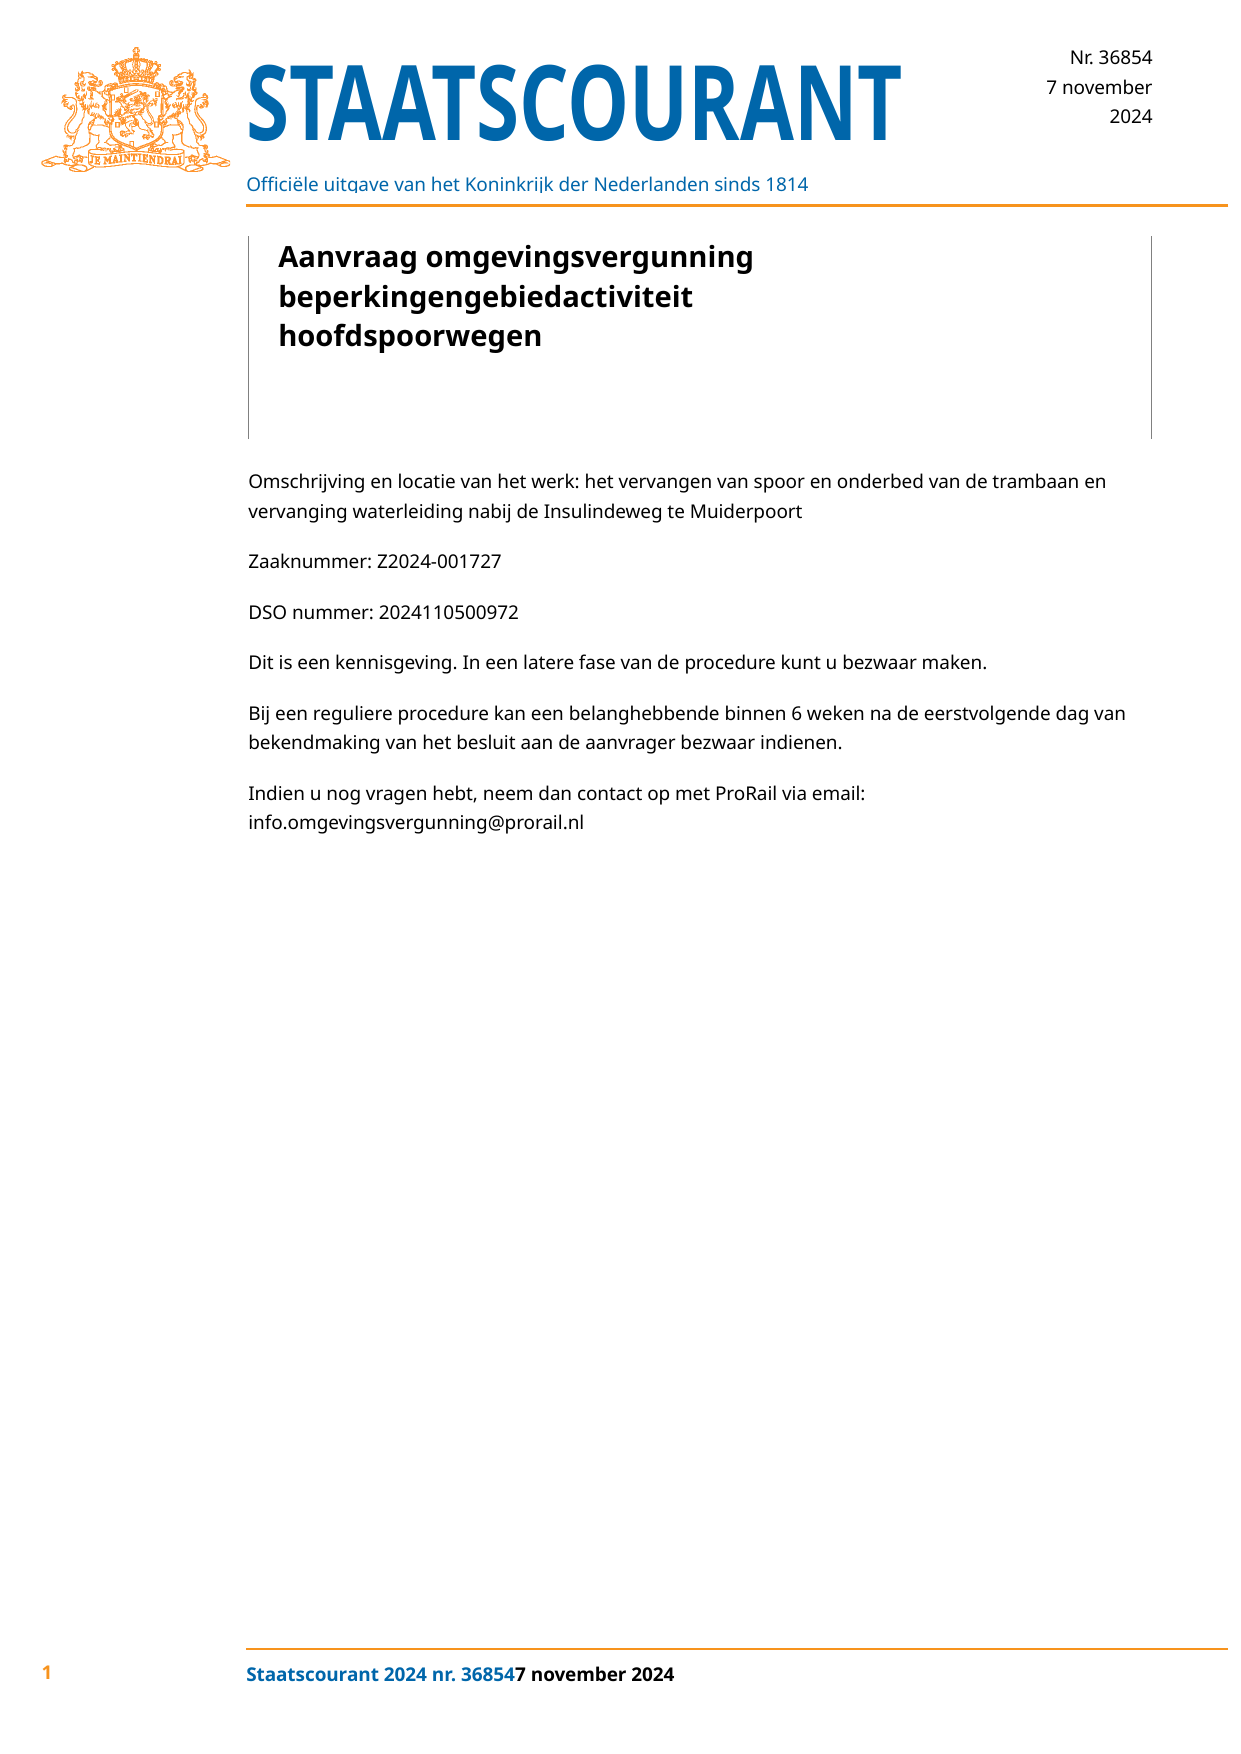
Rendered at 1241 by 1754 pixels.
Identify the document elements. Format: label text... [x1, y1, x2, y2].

text Indien u nog vragen hebt, neem dan contact op met ProRail via email: info.omgevingsvergunning@prorail.nl [248, 780, 1152, 835]
text Bij een reguliere procedure kan een belanghebbende binnen 6 weken na de eerstvolgende dag van bekendmaking van het besluit aan de aanvrager bezwaar indienen. [248, 700, 1152, 755]
picture [912, 236, 1090, 414]
table_header [850, 414, 1151, 439]
picture [41, 47, 231, 172]
table_header [850, 236, 912, 413]
text DSO nummer: 2024110500972 [248, 599, 1152, 625]
text Dit is een kennisgeving. In een latere fase van de procedure kunt u bezwaar maken. [248, 649, 1152, 675]
text Omschrijving en locatie van het werk: het vervangen van spoor en onderbed van de trambaan en vervanging waterleiding nabij de Insulindeweg te Muiderpoort [248, 469, 1152, 524]
text Zaaknummer: Z2024-001727 [248, 549, 1152, 574]
table_header [1090, 236, 1151, 413]
table_header Aanvraag omgevingsvergunning beperkingengebiedactiviteit hoofdspoorwegen [249, 236, 850, 439]
